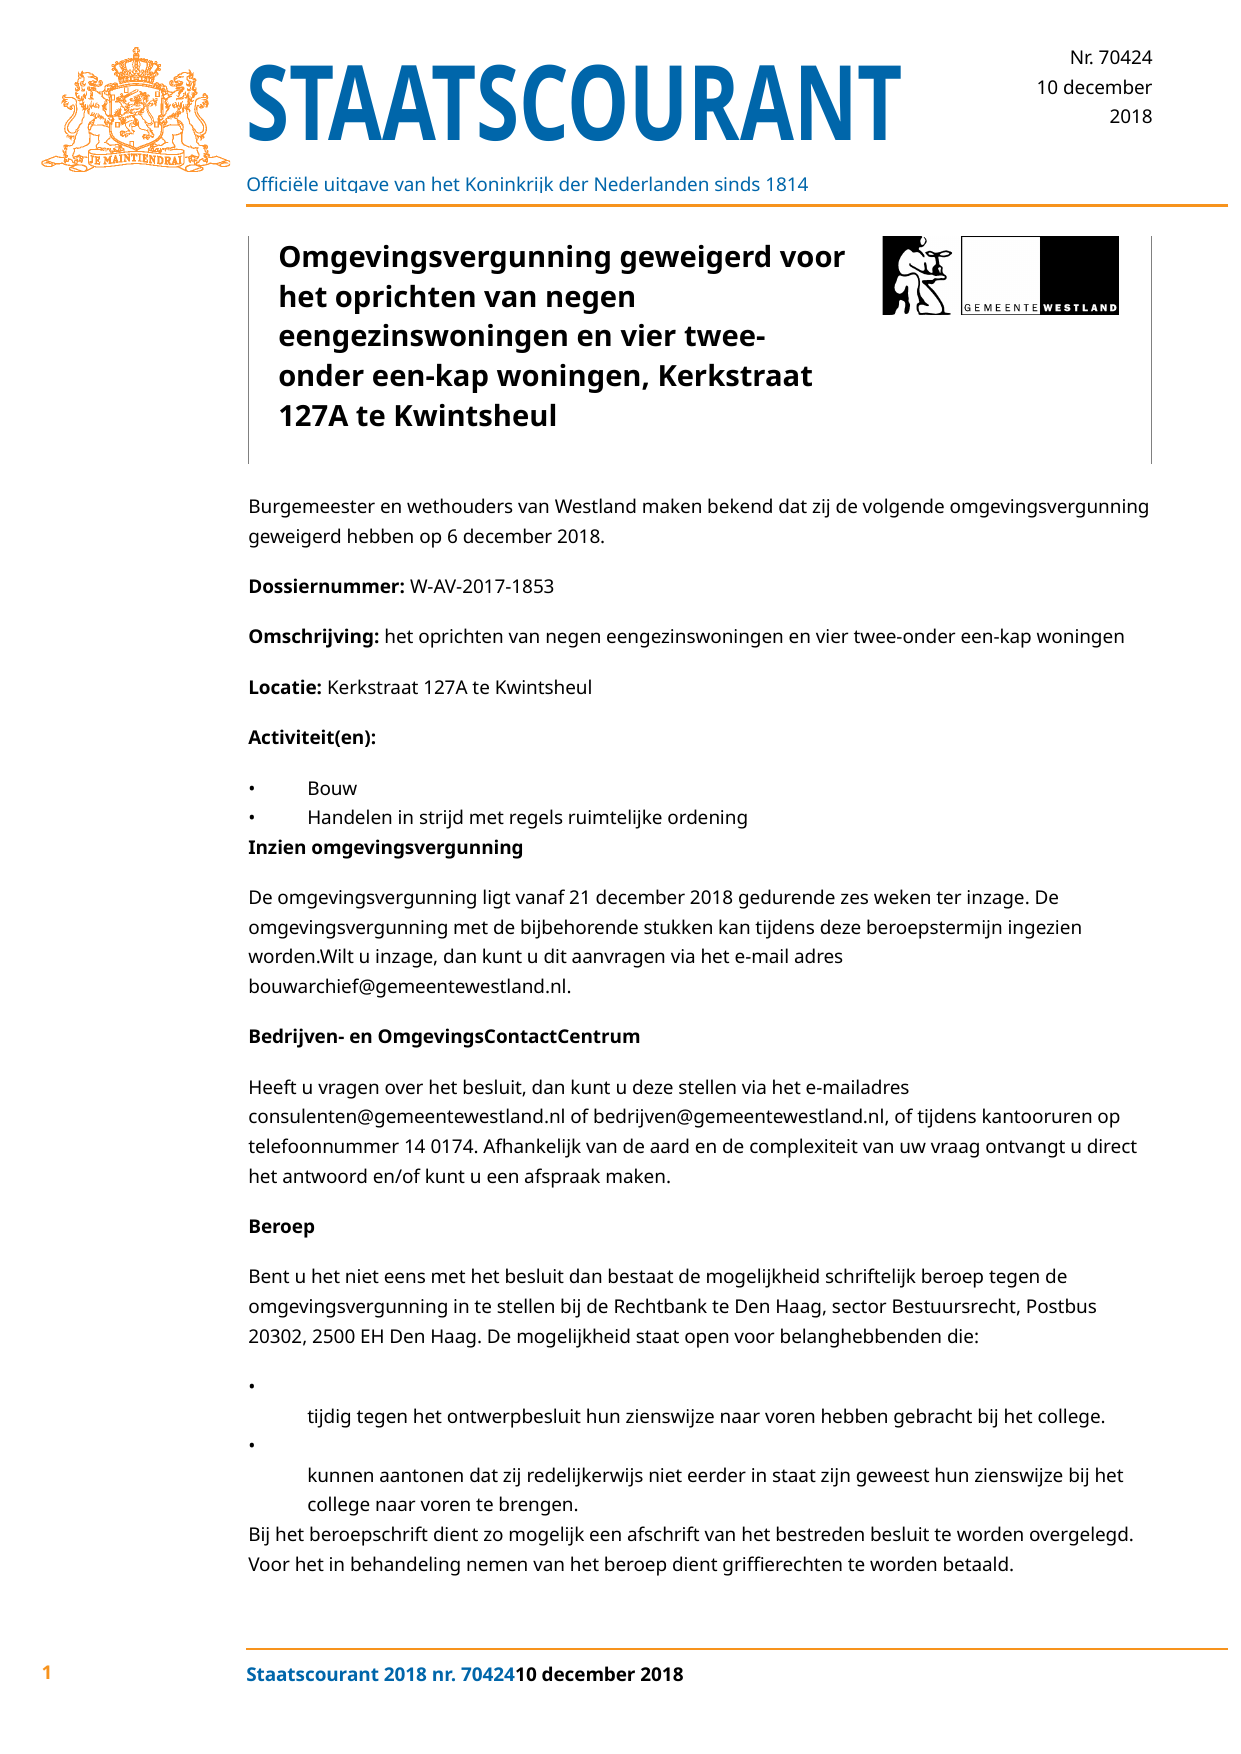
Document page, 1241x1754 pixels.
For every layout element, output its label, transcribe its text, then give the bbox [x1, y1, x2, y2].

list Bouw [248, 775, 1152, 801]
text Beroep [248, 1213, 1152, 1239]
picture [882, 236, 1119, 315]
text Activiteit(en): [248, 724, 1152, 750]
list kunnen aantonen dat zij redelijkerwijs niet eerder in staat zijn geweest hun zienswijze bij het college naar voren te brengen. [248, 1462, 1152, 1517]
text Locatie: Kerkstraat 127A te Kwintsheul [248, 674, 1152, 700]
text Bij het beroepschrift dient zo mogelijk een afschrift van het bestreden besluit te worden overgelegd. Voor het in behandeling nemen van het beroep dient griffierechten te worden betaald. [248, 1521, 1152, 1577]
text Bedrijven- en OmgevingsContactCentrum [248, 1024, 1152, 1049]
text Heeft u vragen over het besluit, dan kunt u deze stellen via het e-mailadres consulenten@gemeentewestland.nl of bedrijven@gemeentewestland.nl, of tijdens kantooruren op telefoonnummer 14 0174. Afhankelijk van de aard en de complexiteit van uw vraag ontvangt u direct het antwoord en/of kunt u een afspraak maken. [248, 1074, 1152, 1189]
text Dossiernummer: W-AV-2017-1853 [248, 573, 1152, 599]
list Handelen in strijd met regels ruimtelijke ordening [248, 804, 1152, 830]
text Burgemeester en wethouders van Westland maken bekend dat zij de volgende omgevingsvergunning geweigerd hebben op 6 december 2018. [248, 493, 1152, 549]
text Inzien omgevingsvergunning [248, 834, 1152, 860]
text Omschrijving: het oprichten van negen eengezinswoningen en vier twee-onder een-kap woningen [248, 624, 1152, 649]
text De omgevingsvergunning ligt vanaf 21 december 2018 gedurende zes weken ter inzage. De omgevingsvergunning met de bijbehorende stukken kan tijdens deze beroepstermijn ingezien worden.Wilt u inzage, dan kunt u dit aanvragen via het e-mail adres bouwarchief@gemeentewestland.nl. [248, 884, 1152, 999]
table_header [850, 236, 1151, 464]
picture [41, 47, 231, 172]
table_header Omgevingsvergunning geweigerd voor het oprichten van negen eengezinswoningen en vier twee-onder een-kap woningen, Kerkstraat 127A te Kwintsheul [249, 236, 850, 464]
text Bent u het niet eens met het besluit dan bestaat de mogelijkheid schriftelijk beroep tegen de omgevingsvergunning in te stellen bij de Rechtbank te Den Haag, sector Bestuursrecht, Postbus 20302, 2500 EH Den Haag. De mogelijkheid staat open voor belanghebbenden die: [248, 1264, 1152, 1349]
list tijdig tegen het ontwerpbesluit hun zienswijze naar voren hebben gebracht bij het college. [248, 1403, 1152, 1429]
